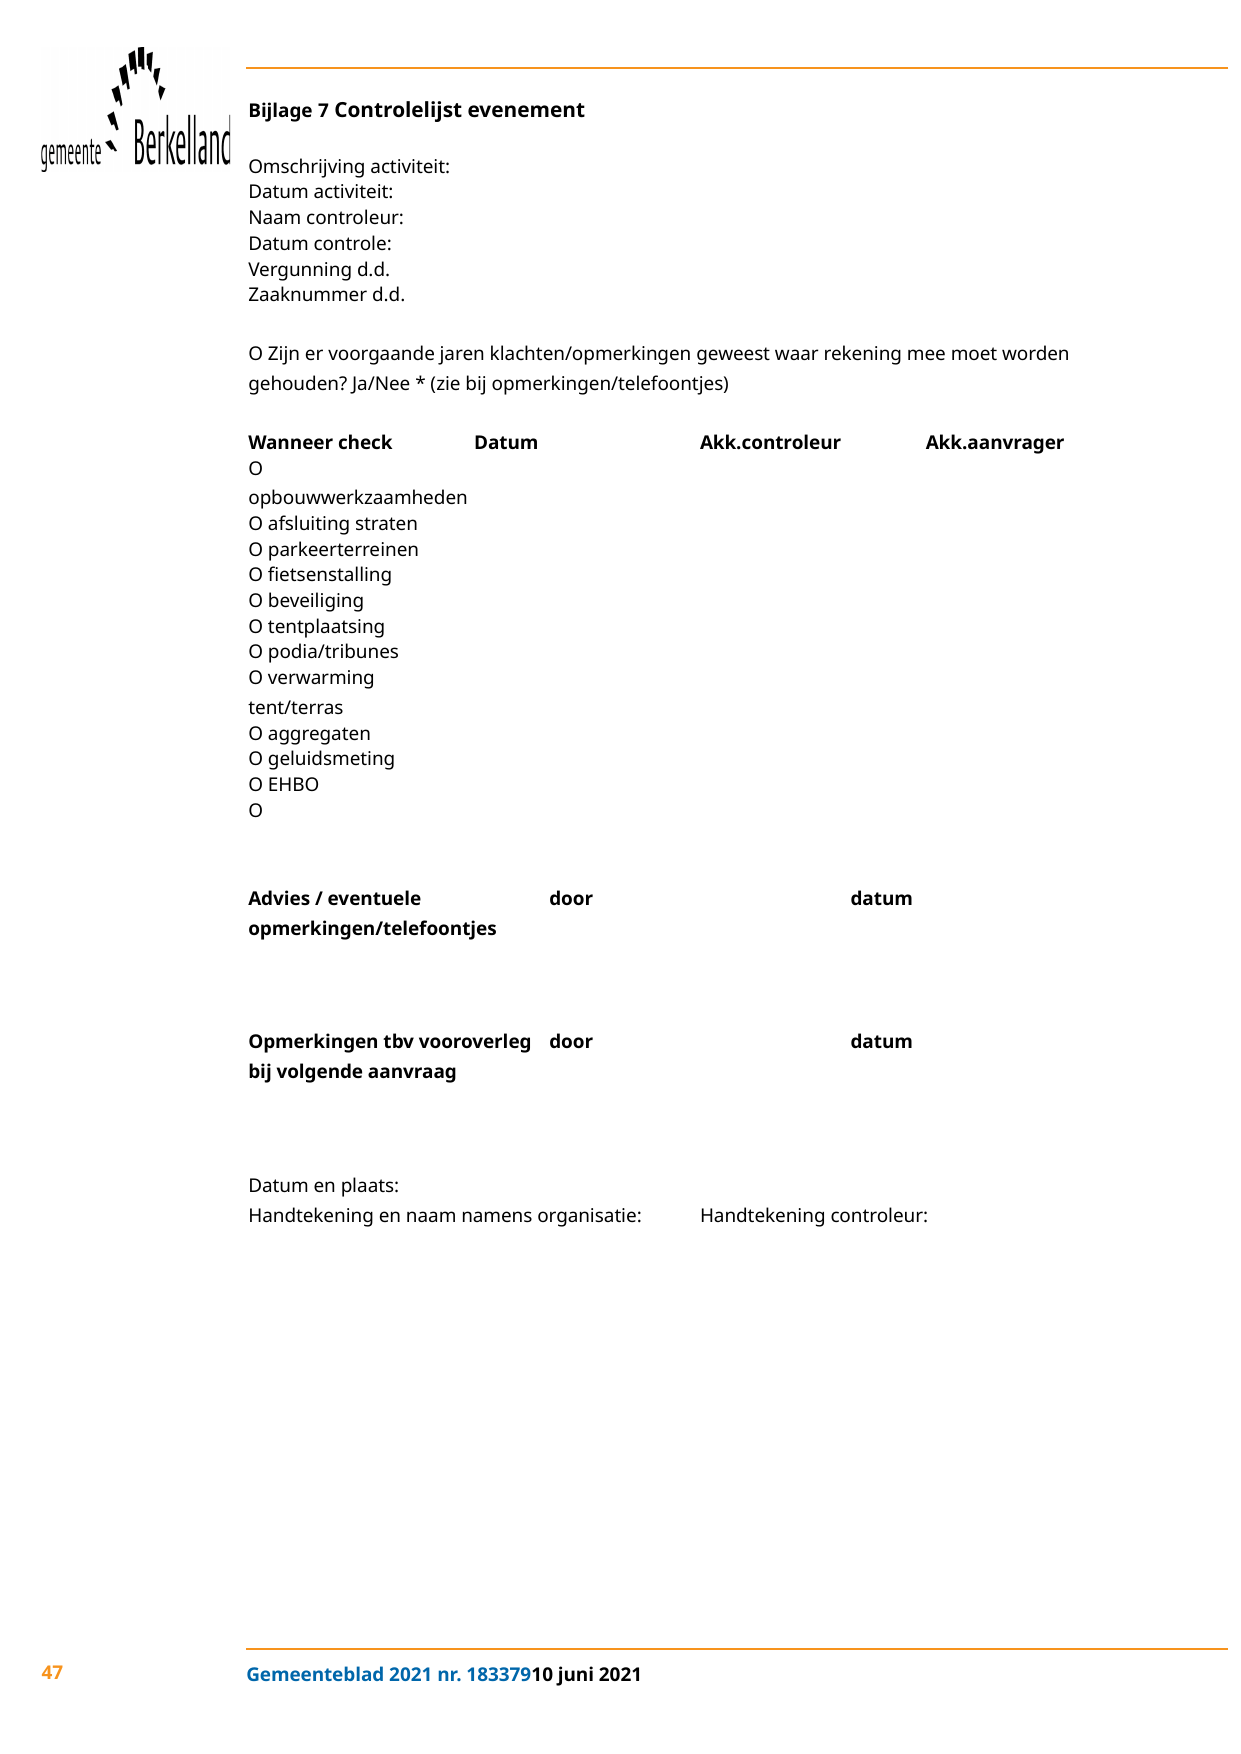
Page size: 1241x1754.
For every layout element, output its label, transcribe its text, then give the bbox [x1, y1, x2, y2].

table_cell [926, 639, 1152, 664]
table_cell [700, 230, 1152, 256]
table_cell [700, 536, 926, 562]
table_cell Naam controleur: [248, 205, 700, 230]
table_cell [474, 720, 700, 746]
table_cell Zaaknummer d.d. [248, 282, 700, 307]
table_cell О tentplaatsing [248, 613, 474, 639]
table_cell [926, 613, 1152, 639]
table_cell Datum activiteit: [248, 179, 700, 204]
table_cell О parkeerterreinen [248, 536, 474, 562]
table_cell О afsluiting straten [248, 510, 474, 536]
table_cell [700, 179, 1152, 204]
table_cell О fietsenstalling [248, 562, 474, 587]
table_cell O beveiliging [248, 587, 474, 613]
table_cell [700, 720, 926, 746]
table_header Handtekening controleur: [700, 1202, 1152, 1228]
table_cell [474, 587, 700, 613]
table_cell [926, 746, 1152, 771]
table_cell [248, 941, 549, 996]
table_cell [700, 587, 926, 613]
table_cell О [248, 797, 474, 823]
table_cell [700, 613, 926, 639]
table_cell [549, 941, 850, 996]
text Bijlage 7 Controlelijst evenement [248, 95, 1152, 123]
table_cell [850, 941, 1152, 996]
table_cell О aggregaten [248, 720, 474, 746]
table_cell [926, 720, 1152, 746]
table_cell О geluidsmeting [248, 746, 474, 771]
table_header Advies / eventuele opmerkingen/telefoontjes [248, 885, 549, 941]
table_cell [474, 665, 700, 720]
table_cell [248, 1084, 549, 1139]
table_cell [700, 746, 926, 771]
picture [41, 47, 231, 172]
table_cell [700, 639, 926, 664]
table_cell [700, 282, 1152, 307]
table_cell [926, 510, 1152, 536]
table_cell O EHBO [248, 771, 474, 797]
table_cell O opbouwwerkzaamheden [248, 455, 474, 510]
table_cell [850, 1084, 1152, 1139]
table_header [700, 153, 1152, 179]
table_cell [474, 613, 700, 639]
table_header datum [850, 885, 1152, 941]
table_cell [474, 771, 700, 797]
table_header Akk.controleur [700, 429, 926, 455]
table_cell O verwarming tent/terras [248, 665, 474, 720]
table_header Omschrijving activiteit: [248, 153, 700, 179]
table_cell [474, 797, 700, 823]
table_cell [474, 746, 700, 771]
table_cell [700, 256, 1152, 282]
table_header door [549, 885, 850, 941]
table_cell О podia/tribunes [248, 639, 474, 664]
table_cell [926, 562, 1152, 587]
table_cell [926, 587, 1152, 613]
table_cell [700, 665, 926, 720]
table_cell [926, 665, 1152, 720]
table_cell [700, 510, 926, 536]
table_cell [700, 205, 1152, 230]
table_cell [474, 510, 700, 536]
table_cell Vergunning d.d. [248, 256, 700, 282]
table_cell [700, 562, 926, 587]
text Datum en plaats: [248, 1172, 1152, 1198]
table_header Wanneer check [248, 429, 474, 455]
table_cell [474, 639, 700, 664]
table_cell [926, 771, 1152, 797]
table_header datum [850, 1029, 1152, 1084]
table_cell [700, 771, 926, 797]
table_cell Datum controle: [248, 230, 700, 256]
table_cell [474, 536, 700, 562]
table_cell [926, 536, 1152, 562]
table_cell [549, 1084, 850, 1139]
table_header door [549, 1029, 850, 1084]
table_header Akk.aanvrager [926, 429, 1152, 455]
table_cell [700, 797, 926, 823]
table_header Datum [474, 429, 700, 455]
table_cell [926, 797, 1152, 823]
table_cell [474, 562, 700, 587]
table_header Opmerkingen tbv vooroverleg bij volgende aanvraag [248, 1029, 549, 1084]
text O Zijn er voorgaande jaren klachten/opmerkingen geweest waar rekening mee moet worden gehouden? Ja/Nee * (zie bij opmerkingen/telefoontjes) [248, 340, 1152, 396]
table_header Handtekening en naam namens organisatie: [248, 1202, 700, 1228]
table_cell [474, 455, 700, 510]
table_cell [926, 455, 1152, 510]
table_cell [700, 455, 926, 510]
